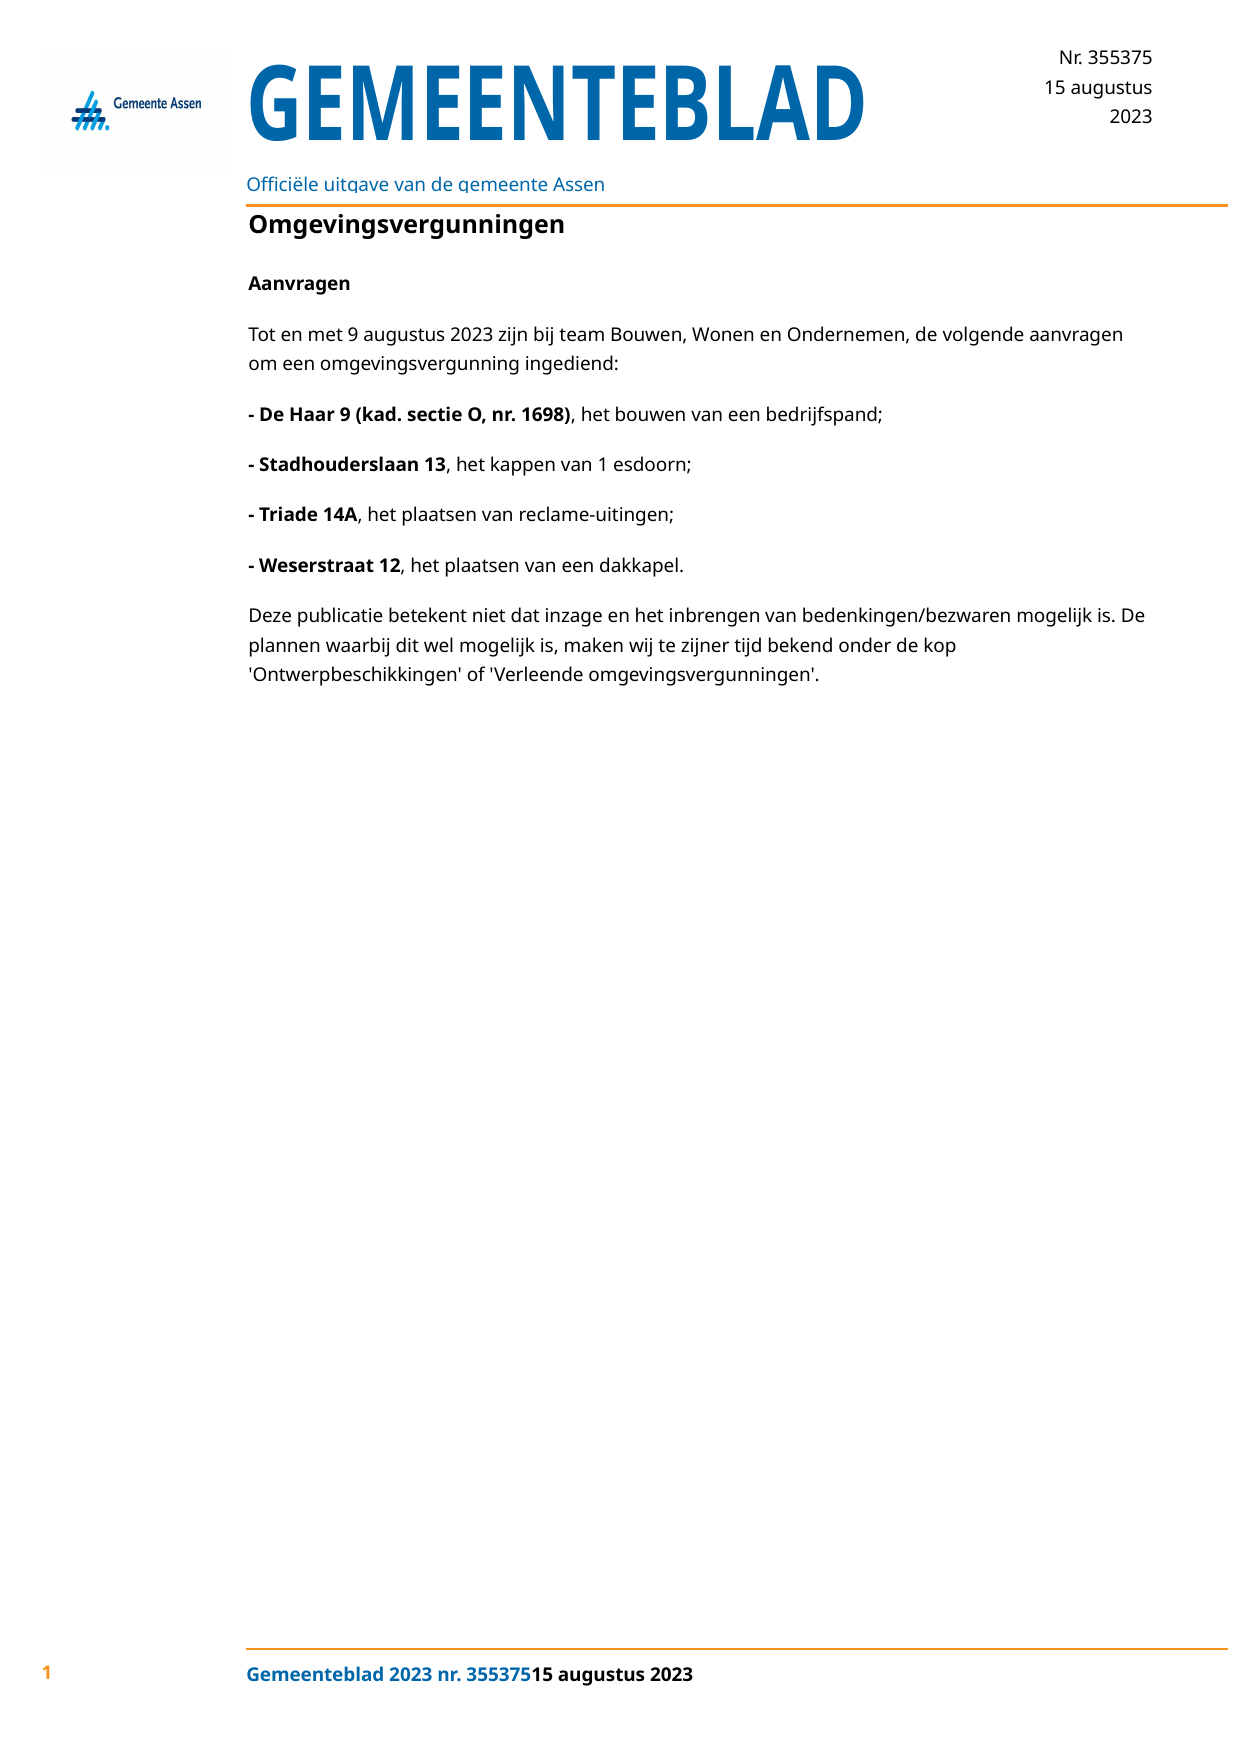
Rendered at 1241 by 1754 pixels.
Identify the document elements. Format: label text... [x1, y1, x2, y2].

text - Stadhouderslaan 13, het kappen van 1 esdoorn; [248, 451, 1152, 477]
picture [41, 47, 231, 172]
text Tot en met 9 augustus 2023 zijn bij team Bouwen, Wonen en Ondernemen, de volgende aanvragen om een omgevingsvergunning ingediend: [248, 321, 1152, 376]
text Deze publicatie betekent niet dat inzage en het inbrengen van bedenkingen/bezwaren mogelijk is. De plannen waarbij dit wel mogelijk is, maken wij te zijner tijd bekend onder de kop 'Ontwerpbeschikkingen' of 'Verleende omgevingsvergunningen'. [248, 602, 1152, 687]
text - Triade 14A, het plaatsen van reclame-uitingen; [248, 502, 1152, 527]
text Omgevingsvergunningen [248, 207, 1152, 241]
text Aanvragen [248, 270, 1152, 296]
text - Weserstraat 12, het plaatsen van een dakkapel. [248, 552, 1152, 578]
text - De Haar 9 (kad. sectie O, nr. 1698), het bouwen van een bedrijfspand; [248, 401, 1152, 426]
